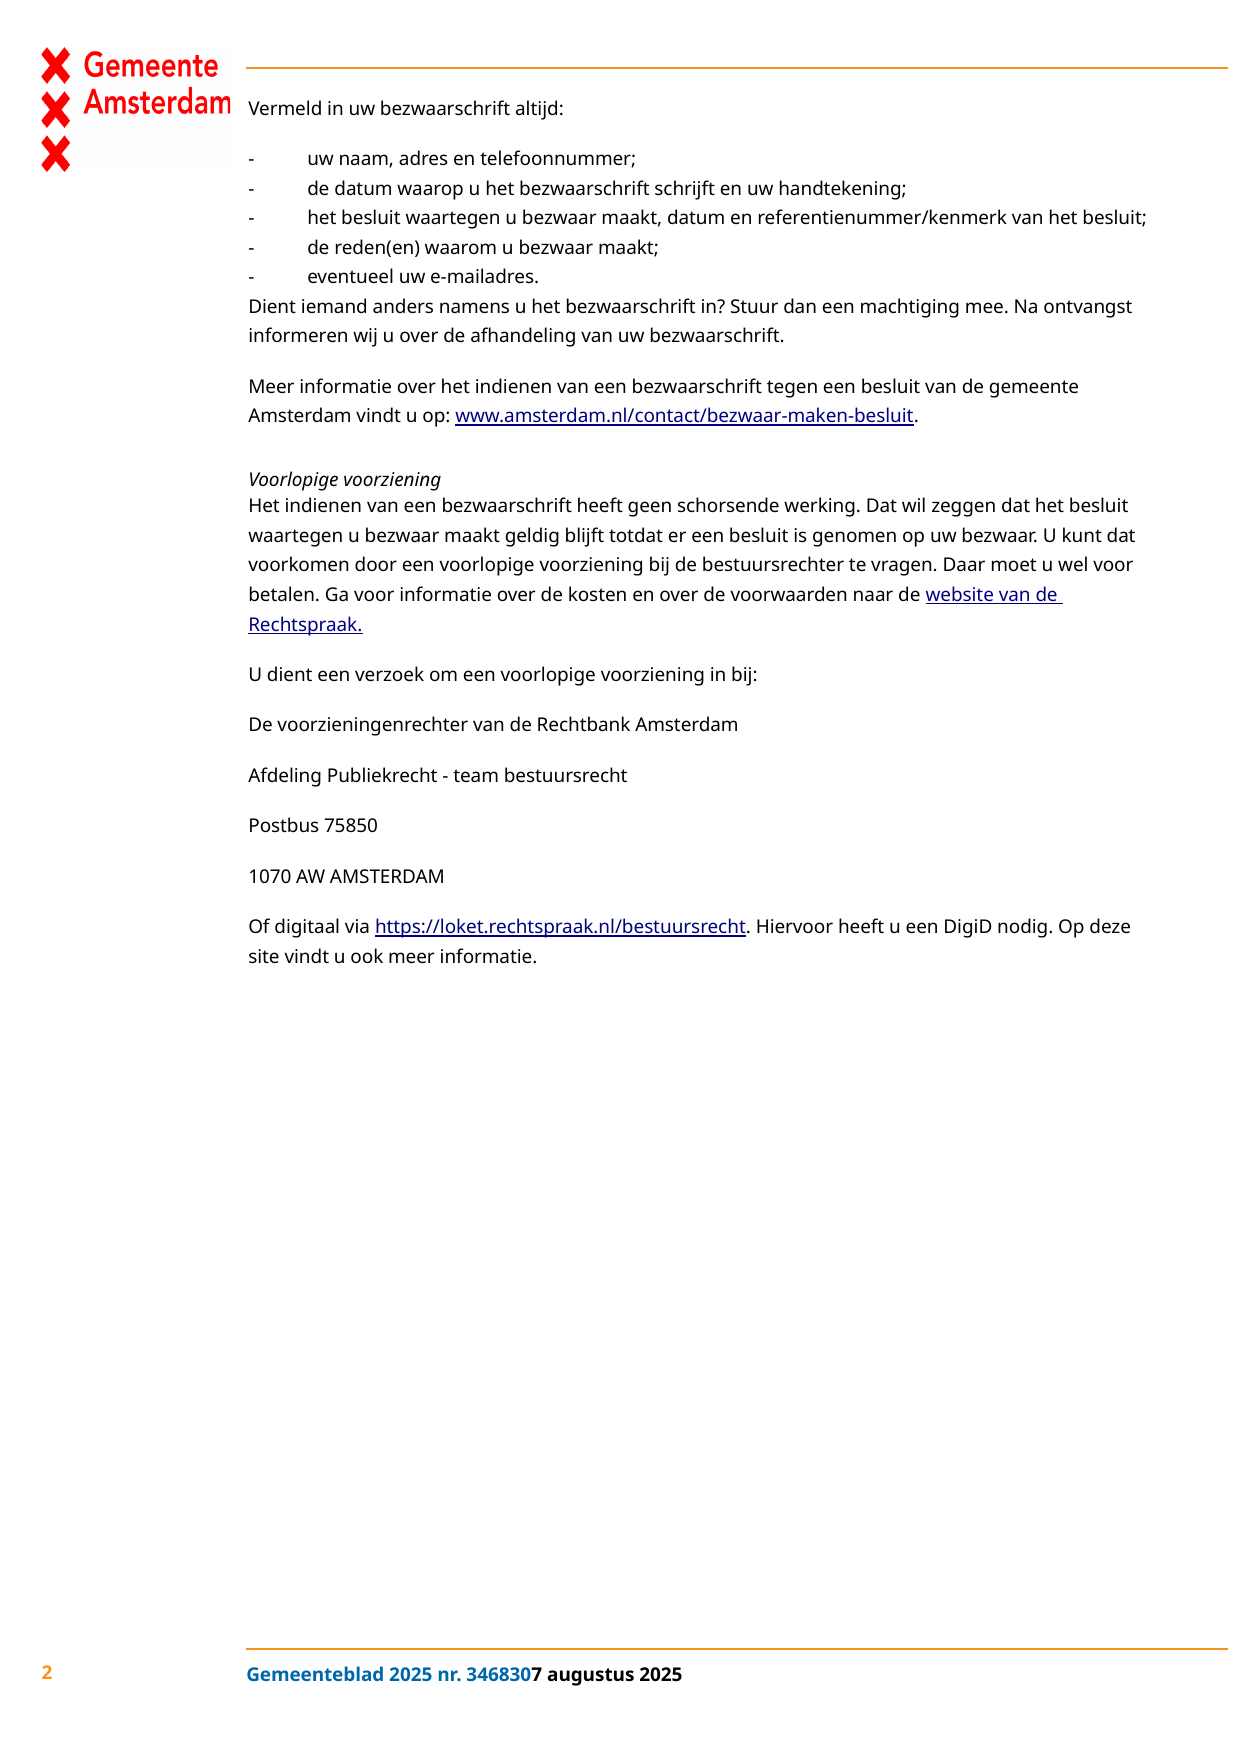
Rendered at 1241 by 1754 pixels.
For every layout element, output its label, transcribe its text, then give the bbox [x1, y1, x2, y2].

list de datum waarop u het bezwaarschrift schrijft en uw handtekening; [248, 175, 1152, 201]
text 1070 AW AMSTERDAM [248, 863, 1152, 888]
list het besluit waartegen u bezwaar maakt, datum en referentienummer/kenmerk van het besluit; [248, 204, 1152, 230]
text Het indienen van een bezwaarschrift heeft geen schorsende werking. Dat wil zeggen dat het besluit waartegen u bezwaar maakt geldig blijft totdat er een besluit is genomen op uw bezwaar. U kunt dat voorkomen door een voorlopige voorziening bij de bestuursrechter te vragen. Daar moet u wel voor betalen. Ga voor informatie over de kosten en over de voorwaarden naar de website van de Rechtspraak. [248, 492, 1152, 636]
list de reden(en) waarom u bezwaar maakt; [248, 234, 1152, 260]
list uw naam, adres en telefoonnummer; [248, 145, 1152, 171]
text Voorlopige voorziening [248, 467, 1152, 492]
text U dient een verzoek om een voorlopige voorziening in bij: [248, 661, 1152, 687]
text De voorzieningenrechter van de Rechtbank Amsterdam [248, 712, 1152, 737]
text Meer informatie over het indienen van een bezwaarschrift tegen een besluit van de gemeente Amsterdam vindt u op: www.amsterdam.nl/contact/bezwaar-maken-besluit. [248, 373, 1152, 428]
picture [41, 47, 231, 172]
text Dient iemand anders namens u het bezwaarschrift in? Stuur dan een machtiging mee. Na ontvangst informeren wij u over de afhandeling van uw bezwaarschrift. [248, 293, 1152, 348]
list eventueel uw e-mailadres. [248, 263, 1152, 289]
text Afdeling Publiekrecht - team bestuursrecht [248, 762, 1152, 788]
text Vermeld in uw bezwaarschrift altijd: [248, 95, 1152, 121]
text Postbus 75850 [248, 812, 1152, 838]
text Of digitaal via https://loket.rechtspraak.nl/bestuursrecht. Hiervoor heeft u een DigiD nodig. Op deze site vindt u ook meer informatie. [248, 913, 1152, 968]
